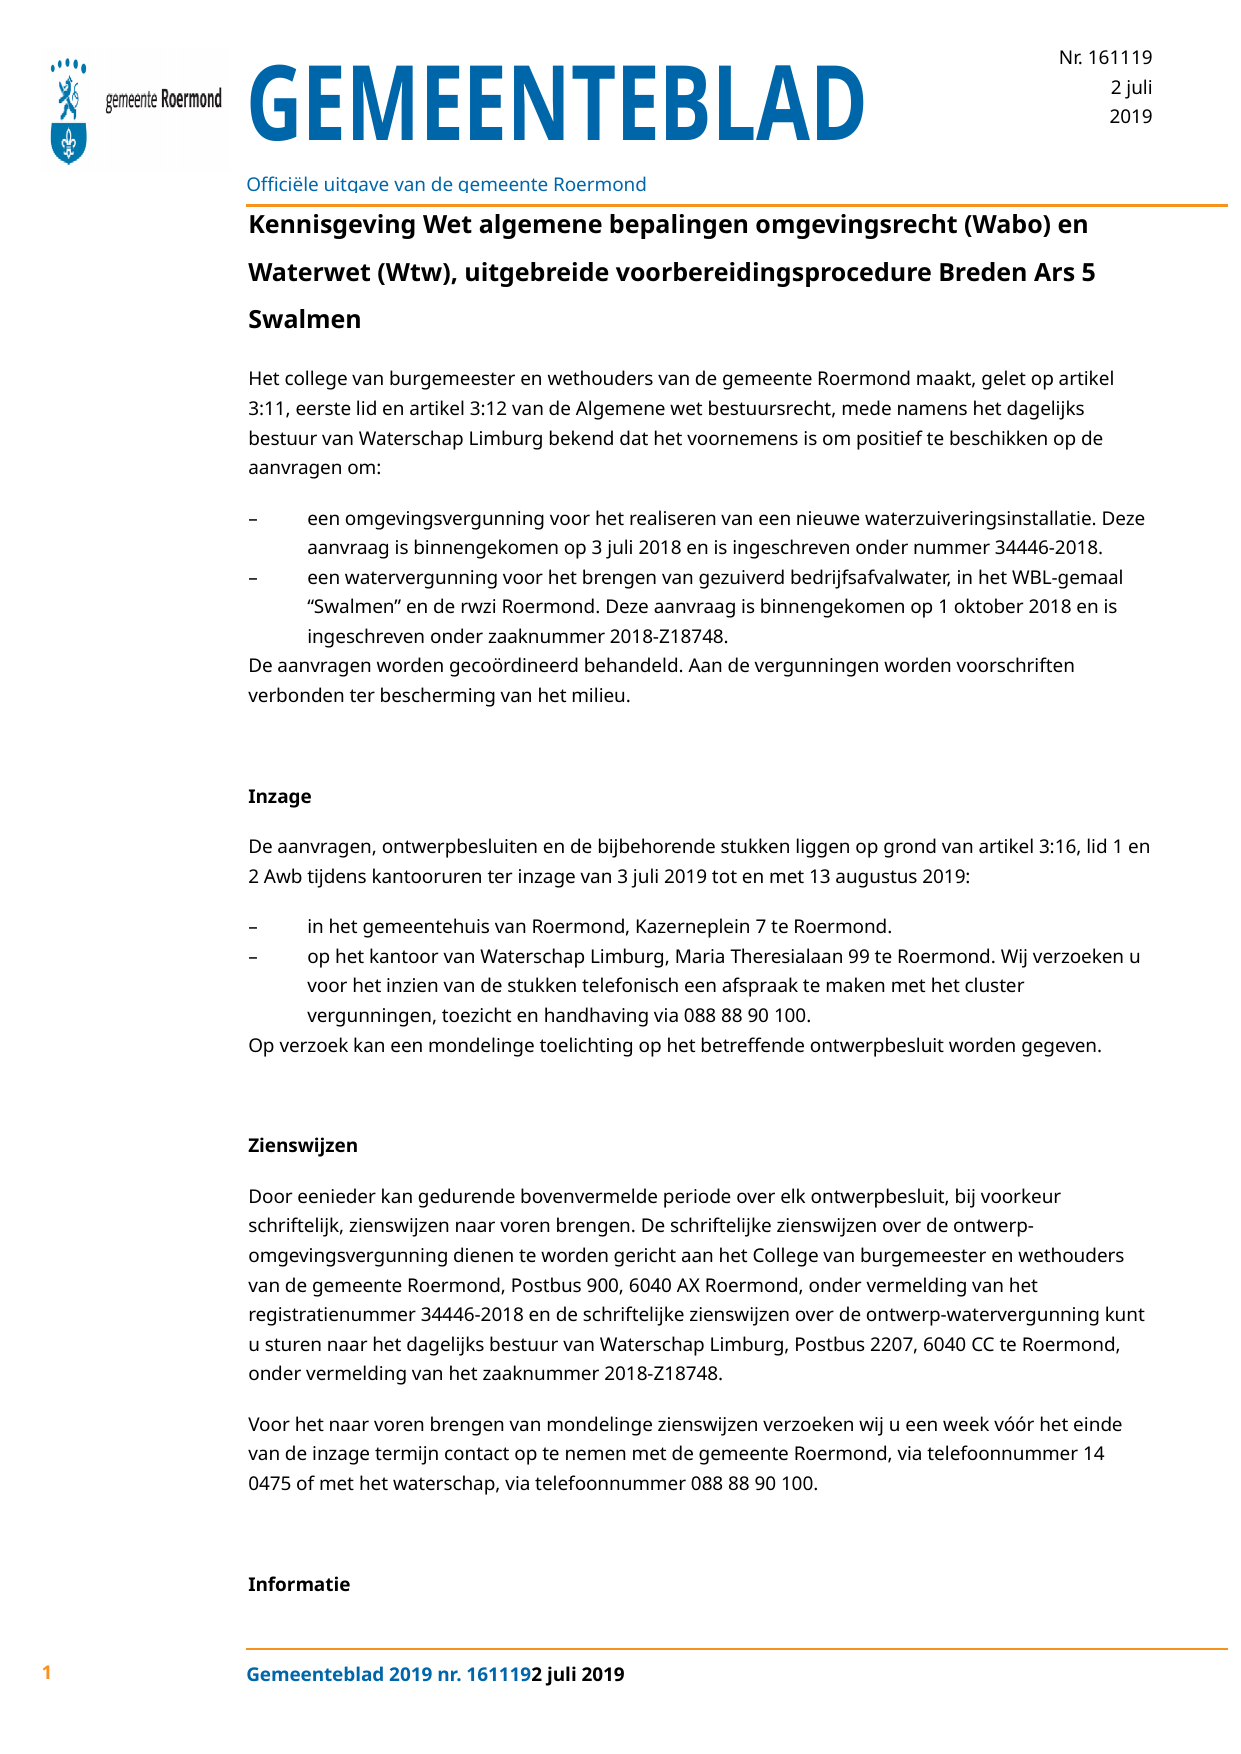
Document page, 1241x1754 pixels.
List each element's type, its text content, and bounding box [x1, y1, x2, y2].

text Op verzoek kan een mondelinge toelichting op het betreffende ontwerpbesluit worden gegeven. [248, 1032, 1152, 1057]
text De aanvragen, ontwerpbesluiten en de bijbehorende stukken liggen op grond van artikel 3:16, lid 1 en 2 Awb tijdens kantooruren ter inzage van 3 juli 2019 tot en met 13 augustus 2019: [248, 833, 1152, 889]
list op het kantoor van Waterschap Limburg, Maria Theresialaan 99 te Roermond. Wij verzoeken u voor het inzien van de stukken telefonisch een afspraak te maken met het cluster vergunningen, toezicht en handhaving via 088 88 90 100. [248, 943, 1152, 1028]
text Voor het naar voren brengen van mondelinge zienswijzen verzoeken wij u een week vóór het einde van de inzage termijn contact op te nemen met de gemeente Roermond, via telefoonnummer 14 0475 of met het waterschap, via telefoonnummer 088 88 90 100. [248, 1411, 1152, 1496]
text Informatie [248, 1571, 1152, 1597]
list een watervergunning voor het brengen van gezuiverd bedrijfsafvalwater, in het WBL-gemaal “Swalmen” en de rwzi Roermond. Deze aanvraag is binnengekomen op 1 oktober 2018 en is ingeschreven onder zaaknummer 2018-Z18748. [248, 564, 1152, 649]
list een omgevingsvergunning voor het realiseren van een nieuwe waterzuiveringsinstallatie. Deze aanvraag is binnengekomen op 3 juli 2018 en is ingeschreven onder nummer 34446-2018. [248, 505, 1152, 560]
picture [41, 47, 231, 172]
text Inzage [248, 783, 1152, 809]
text Door eenieder kan gedurende bovenvermelde periode over elk ontwerpbesluit, bij voorkeur schriftelijk, zienswijzen naar voren brengen. De schriftelijke zienswijzen over de ontwerp-omgevingsvergunning dienen te worden gericht aan het College van burgemeester en wethouders van de gemeente Roermond, Postbus 900, 6040 AX Roermond, onder vermelding van het registratienummer 34446-2018 en de schriftelijke zienswijzen over de ontwerp-watervergunning kunt u sturen naar het dagelijks bestuur van Waterschap Limburg, Postbus 2207, 6040 CC te Roermond, onder vermelding van het zaaknummer 2018-Z18748. [248, 1183, 1152, 1386]
text De aanvragen worden gecoördineerd behandeld. Aan de vergunningen worden voorschriften verbonden ter bescherming van het milieu. [248, 653, 1152, 708]
text Het college van burgemeester en wethouders van de gemeente Roermond maakt, gelet op artikel 3:11, eerste lid en artikel 3:12 van de Algemene wet bestuursrecht, mede namens het dagelijks bestuur van Waterschap Limburg bekend dat het voornemens is om positief te beschikken op de aanvragen om: [248, 366, 1152, 480]
text Zienswijzen [248, 1133, 1152, 1158]
list in het gemeentehuis van Roermond, Kazerneplein 7 te Roermond. [248, 913, 1152, 939]
text Kennisgeving Wet algemene bepalingen omgevingsrecht (Wabo) en Waterwet (Wtw), uitgebreide voorbereidingsprocedure Breden Ars 5 Swalmen [248, 207, 1152, 336]
